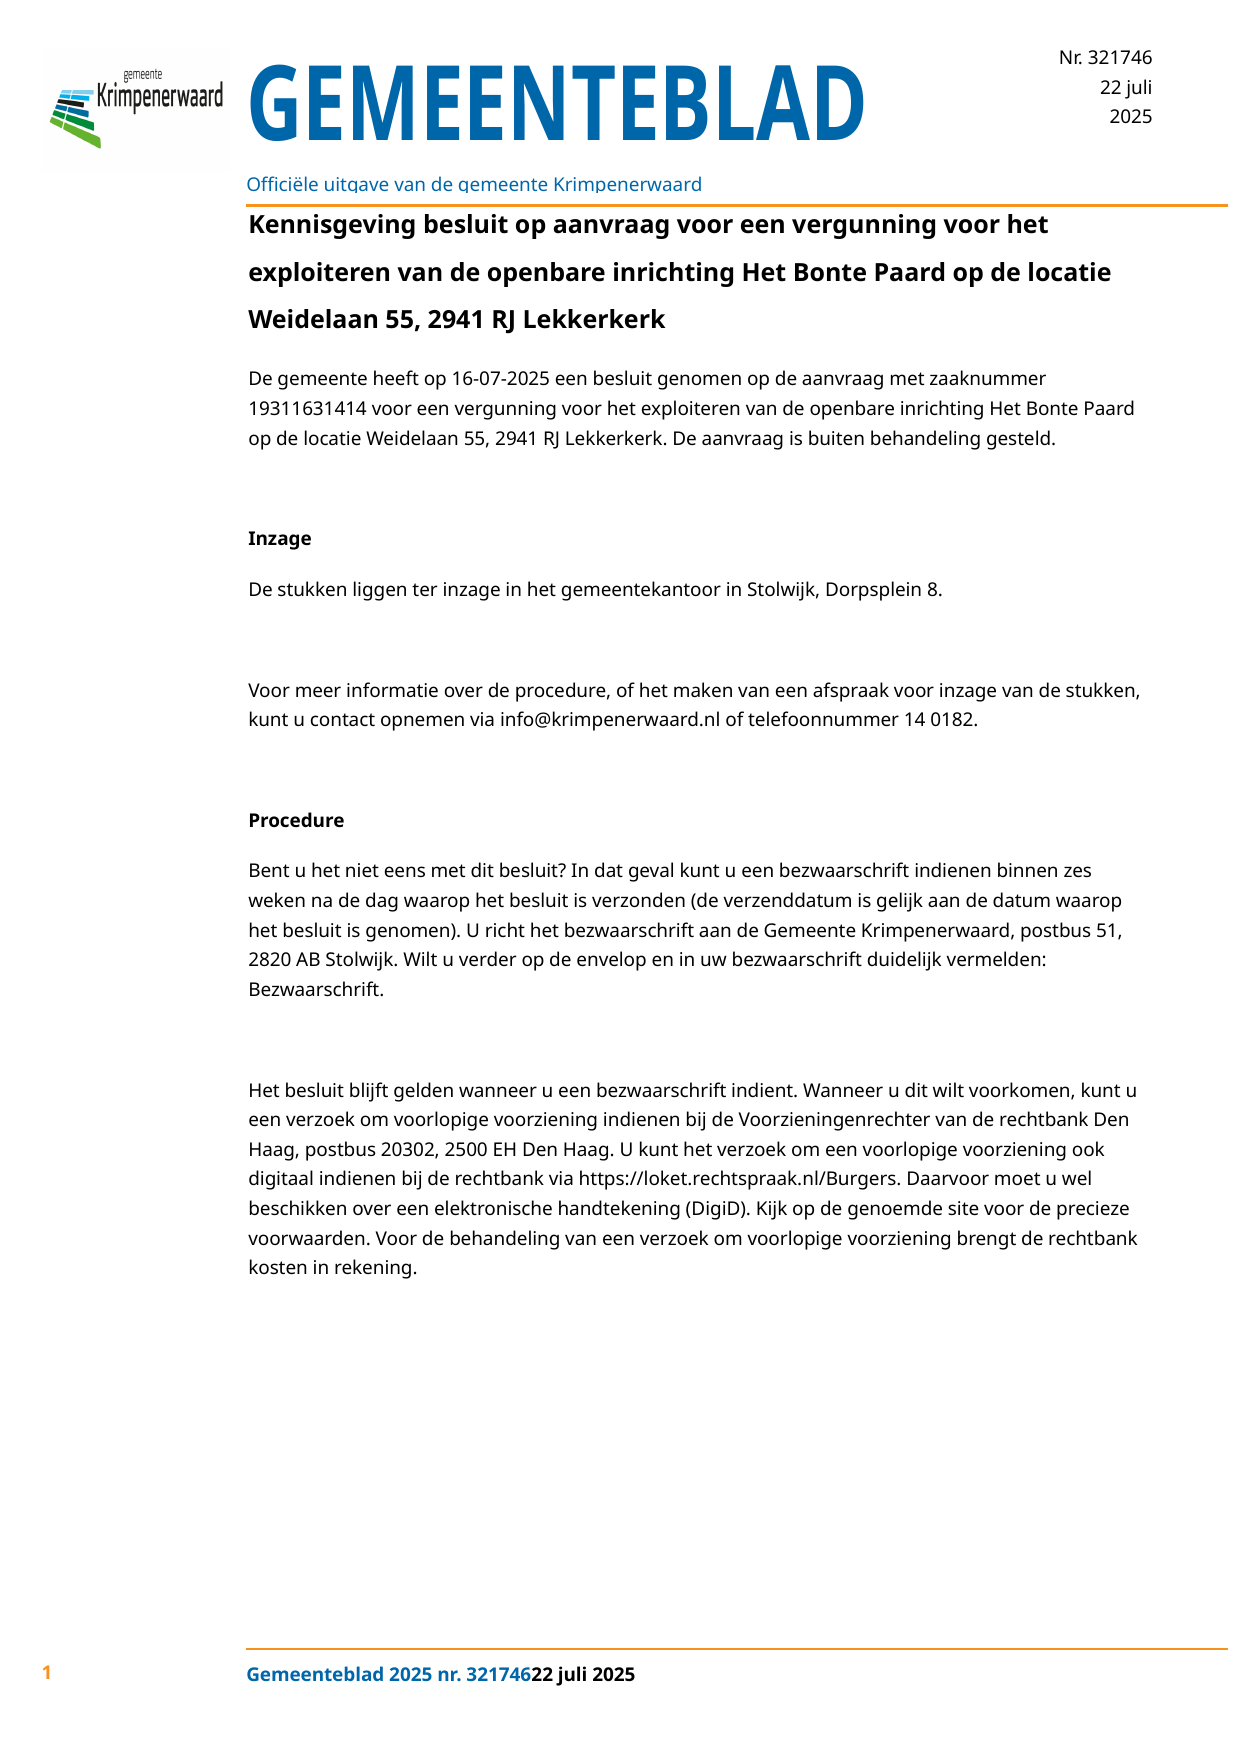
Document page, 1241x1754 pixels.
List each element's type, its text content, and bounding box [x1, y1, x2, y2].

text Procedure [248, 807, 1152, 833]
text De stukken liggen ter inzage in het gemeentekantoor in Stolwijk, Dorpsplein 8. [248, 576, 1152, 602]
text De gemeente heeft op 16-07-2025 een besluit genomen op de aanvraag met zaaknummer 19311631414 voor een vergunning voor het exploiteren van de openbare inrichting Het Bonte Paard op de locatie Weidelaan 55, 2941 RJ Lekkerkerk. De aanvraag is buiten behandeling gesteld. [248, 366, 1152, 450]
text Voor meer informatie over de procedure, of het maken van een afspraak voor inzage van de stukken, kunt u contact opnemen via info@krimpenerwaard.nl of telefoonnummer 14 0182. [248, 677, 1152, 732]
text Bent u het niet eens met dit besluit? In dat geval kunt u een bezwaarschrift indienen binnen zes weken na de dag waarop het besluit is verzonden (de verzenddatum is gelijk aan de datum waarop het besluit is genomen). U richt het bezwaarschrift aan de Gemeente Krimpenerwaard, postbus 51, 2820 AB Stolwijk. Wilt u verder op de envelop en in uw bezwaarschrift duidelijk vermelden: Bezwaarschrift. [248, 858, 1152, 1002]
text Kennisgeving besluit op aanvraag voor een vergunning voor het exploiteren van de openbare inrichting Het Bonte Paard op de locatie Weidelaan 55, 2941 RJ Lekkerkerk [248, 207, 1152, 336]
picture [41, 47, 231, 172]
text Het besluit blijft gelden wanneer u een bezwaarschrift indient. Wanneer u dit wilt voorkomen, kunt u een verzoek om voorlopige voorziening indienen bij de Voorzieningenrechter van de rechtbank Den Haag, postbus 20302, 2500 EH Den Haag. U kunt het verzoek om een voorlopige voorziening ook digitaal indienen bij de rechtbank via https://loket.rechtspraak.nl/Burgers. Daarvoor moet u wel beschikken over een elektronische handtekening (DigiD). Kijk op de genoemde site voor de precieze voorwaarden. Voor de behandeling van een verzoek om voorlopige voorziening brengt de rechtbank kosten in rekening. [248, 1077, 1152, 1280]
text Inzage [248, 526, 1152, 551]
